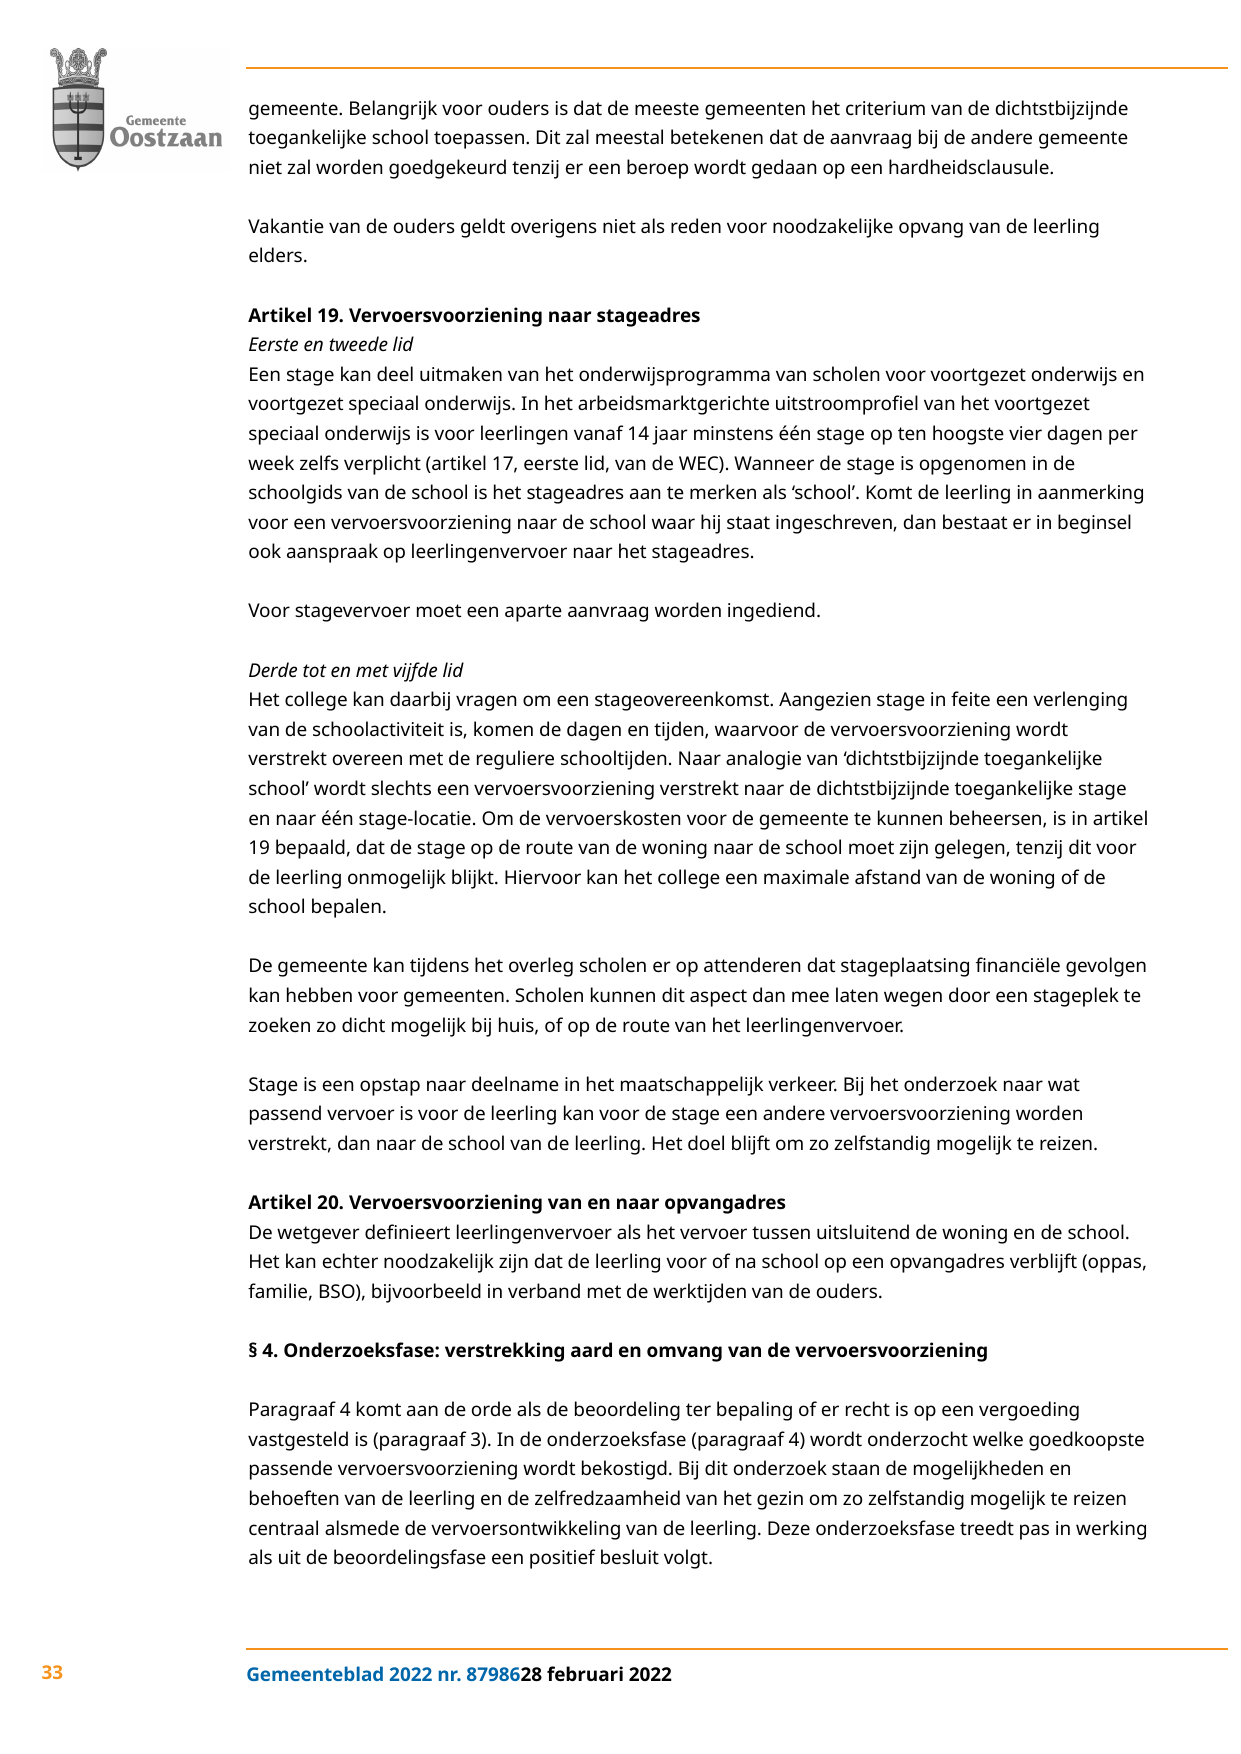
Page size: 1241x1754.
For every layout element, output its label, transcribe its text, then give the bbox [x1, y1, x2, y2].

picture [41, 47, 231, 172]
text Artikel 20. Vervoersvoorziening van en naar opvangadres [248, 1189, 1152, 1215]
text gemeente. Belangrijk voor ouders is dat de meeste gemeenten het criterium van de dichtstbijzijnde toegankelijke school toepassen. Dit zal meestal betekenen dat de aanvraag bij de andere gemeente niet zal worden goedgekeurd tenzij er een beroep wordt gedaan op een hardheidsclausule. [248, 95, 1152, 180]
text Eerste en tweede lid [248, 331, 1152, 357]
text Voor stagevervoer moet een aparte aanvraag worden ingediend. [248, 598, 1152, 623]
text Paragraaf 4 komt aan de orde als de beoordeling ter bepaling of er recht is op een vergoeding vastgesteld is (paragraaf 3). In de onderzoeksfase (paragraaf 4) wordt onderzocht welke goedkoopste passende vervoersvoorziening wordt bekostigd. Bij dit onderzoek staan de mogelijkheden en behoeften van de leerling en de zelfredzaamheid van het gezin om zo zelfstandig mogelijk te reizen centraal alsmede de vervoersontwikkeling van de leerling. Deze onderzoeksfase treedt pas in werking als uit de beoordelingsfase een positief besluit volgt. [248, 1396, 1152, 1570]
text § 4. Onderzoeksfase: verstrekking aard en omvang van de vervoersvoorziening [248, 1337, 1152, 1363]
text Stage is een opstap naar deelname in het maatschappelijk verkeer. Bij het onderzoek naar wat passend vervoer is voor de leerling kan voor de stage een andere vervoersvoorziening worden verstrekt, dan naar de school van de leerling. Het doel blijft om zo zelfstandig mogelijk te reizen. [248, 1071, 1152, 1156]
text De gemeente kan tijdens het overleg scholen er op attenderen dat stageplaatsing financiële gevolgen kan hebben voor gemeenten. Scholen kunnen dit aspect dan mee laten wegen door een stageplek te zoeken zo dicht mogelijk bij huis, of op de route van het leerlingenvervoer. [248, 953, 1152, 1038]
text Vakantie van de ouders geldt overigens niet als reden voor noodzakelijke opvang van de leerling elders. [248, 213, 1152, 268]
text De wetgever definieert leerlingenvervoer als het vervoer tussen uitsluitend de woning en de school. Het kan echter noodzakelijk zijn dat de leerling voor of na school op een opvangadres verblijft (oppas, familie, BSO), bijvoorbeeld in verband met de werktijden van de ouders. [248, 1219, 1152, 1304]
text Derde tot en met vijfde lid [248, 657, 1152, 683]
text Artikel 19. Vervoersvoorziening naar stageadres [248, 302, 1152, 328]
text Het college kan daarbij vragen om een stageovereenkomst. Aangezien stage in feite een verlenging van de schoolactiviteit is, komen de dagen en tijden, waarvoor de vervoersvoorziening wordt verstrekt overeen met de reguliere schooltijden. Naar analogie van ‘dichtstbijzijnde toegankelijke school’ wordt slechts een vervoersvoorziening verstrekt naar de dichtstbijzijnde toegankelijke stage en naar één stage-locatie. Om de vervoerskosten voor de gemeente te kunnen beheersen, is in artikel 19 bepaald, dat de stage op de route van de woning naar de school moet zijn gelegen, tenzij dit voor de leerling onmogelijk blijkt. Hiervoor kan het college een maximale afstand van de woning of de school bepalen. [248, 686, 1152, 919]
text Een stage kan deel uitmaken van het onderwijsprogramma van scholen voor voortgezet onderwijs en voortgezet speciaal onderwijs. In het arbeidsmarktgerichte uitstroomprofiel van het voortgezet speciaal onderwijs is voor leerlingen vanaf 14 jaar minstens één stage op ten hoogste vier dagen per week zelfs verplicht (artikel 17, eerste lid, van de WEC). Wanneer de stage is opgenomen in de schoolgids van de school is het stageadres aan te merken als ‘school’. Komt de leerling in aanmerking voor een vervoersvoorziening naar de school waar hij staat ingeschreven, dan bestaat er in beginsel ook aanspraak op leerlingenvervoer naar het stageadres. [248, 361, 1152, 564]
